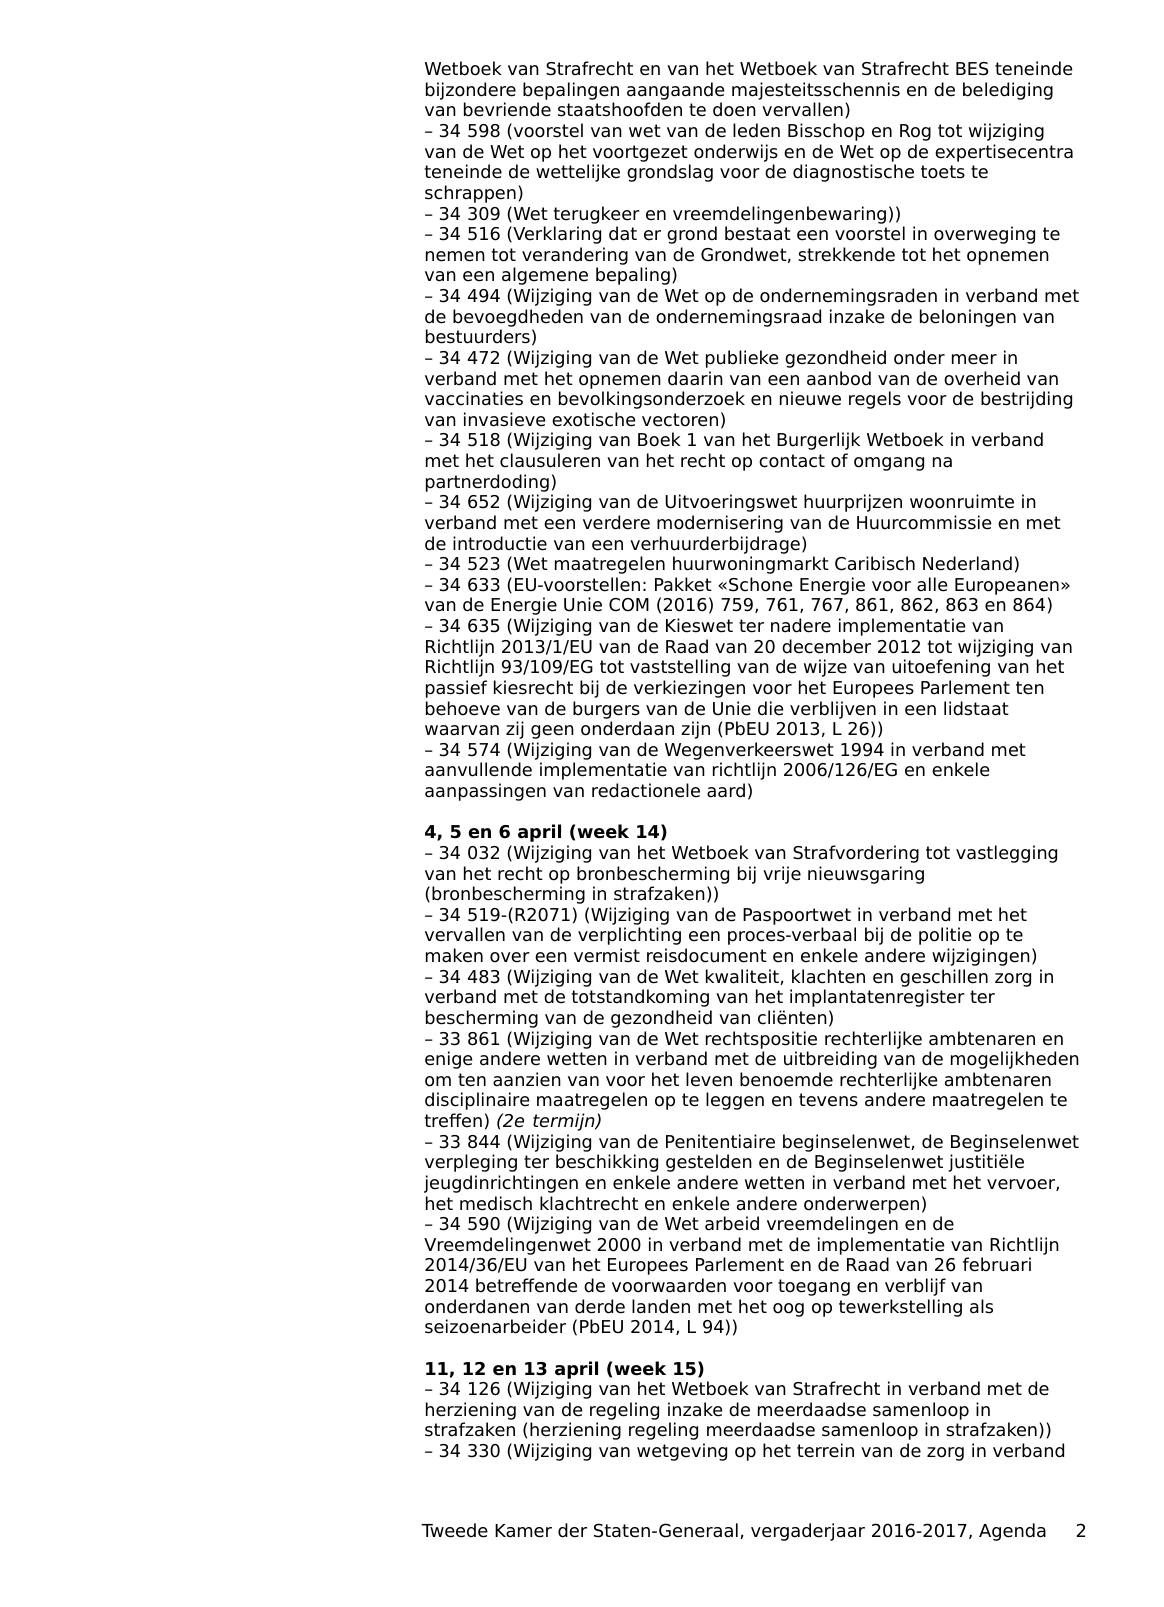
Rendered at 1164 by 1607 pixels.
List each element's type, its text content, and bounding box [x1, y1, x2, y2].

table_cell [77, 121, 401, 203]
table_cell [418, 802, 1087, 822]
table_cell [401, 492, 418, 554]
table_cell [401, 905, 418, 967]
table_cell [401, 616, 418, 740]
table_cell [418, 1338, 1087, 1358]
table_cell – 34 519-(R2071) (Wijziging van de Paspoortwet in verband met het vervallen van de verplichting een proces-verbaal bij de politie op te maken over een vermist reisdocument en enkele andere wijzigingen) [418, 905, 1087, 967]
table_cell [77, 554, 401, 575]
table_cell [401, 1338, 418, 1358]
table_cell [401, 1132, 418, 1214]
table_cell [77, 1441, 401, 1462]
table_cell [401, 822, 418, 843]
table_cell [401, 430, 418, 492]
table_cell 4, 5 en 6 april (week 14) [418, 822, 1087, 843]
table_cell [401, 1214, 418, 1338]
table_cell – 34 635 (Wijziging van de Kieswet ter nadere implementatie van Richtlijn 2013/1/EU van de Raad van 20 december 2012 tot wijziging van Richtlijn 93/109/EG tot vaststelling van de wijze van uitoefening van het passief kiesrecht bij de verkiezingen voor het Europees Parlement ten behoeve van de burgers van de Unie die verblijven in een lidstaat waarvan zij geen onderdaan zijn (PbEU 2013, L 26)) [418, 616, 1087, 740]
table_cell – 34 523 (Wet maatregelen huurwoningmarkt Caribisch Nederland) [418, 554, 1087, 575]
table_cell [77, 1338, 401, 1358]
table_cell [401, 224, 418, 286]
table_cell – 34 590 (Wijziging van de Wet arbeid vreemdelingen en de Vreemdelingenwet 2000 in verband met de implementatie van Richtlijn 2014/36/EU van het Europees Parlement en de Raad van 26 februari 2014 betreffende de voorwaarden voor toegang en verblijf van onderdanen van derde landen met het oog op tewerkstelling als seizoenarbeider (PbEU 2014, L 94)) [418, 1214, 1087, 1338]
table_cell 11, 12 en 13 april (week 15) [418, 1359, 1087, 1379]
table_cell [77, 616, 401, 740]
table_cell – 34 309 (Wet terugkeer en vreemdelingenbewaring)) [418, 204, 1087, 224]
table_cell – 34 598 (voorstel van wet van de leden Bisschop en Rog tot wijziging van de Wet op het voortgezet onderwijs en de Wet op de expertisecentra teneinde de wettelijke grondslag voor de diagnostische toets te schrappen) [418, 121, 1087, 203]
table_cell [77, 1214, 401, 1338]
table_cell [77, 843, 401, 905]
table_cell [77, 224, 401, 286]
table_cell [77, 1379, 401, 1441]
table_cell [77, 1132, 401, 1214]
table_cell [77, 802, 401, 822]
table_cell – 33 861 (Wijziging van de Wet rechtspositie rechterlijke ambtenaren en enige andere wetten in verband met de uitbreiding van de mogelijkheden om ten aanzien van voor het leven benoemde rechterlijke ambtenaren disciplinaire maatregelen op te leggen en tevens andere maatregelen te treffen) (2e termijn) [418, 1029, 1087, 1132]
table_cell – 34 633 (EU-voorstellen: Pakket «Schone Energie voor alle Europeanen» van de Energie Unie COM (2016) 759, 761, 767, 861, 862, 863 en 864) [418, 575, 1087, 616]
table_cell [401, 204, 418, 224]
table_cell [401, 1441, 418, 1462]
table_cell [401, 843, 418, 905]
table_cell [401, 1029, 418, 1132]
table_cell – 34 516 (Verklaring dat er grond bestaat een voorstel in overweging te nemen tot verandering van de Grondwet, strekkende tot het opnemen van een algemene bepaling) [418, 224, 1087, 286]
table_cell – 34 032 (Wijziging van het Wetboek van Strafvordering tot vastlegging van het recht op bronbescherming bij vrije nieuwsgaring (bronbescherming in strafzaken)) [418, 843, 1087, 905]
table_cell [401, 740, 418, 802]
table_cell – 34 472 (Wijziging van de Wet publieke gezondheid onder meer in verband met het opnemen daarin van een aanbod van de overheid van vaccinaties en bevolkingsonderzoek en nieuwe regels voor de bestrijding van invasieve exotische vectoren) [418, 348, 1087, 430]
table_cell [77, 204, 401, 224]
table_cell – 34 330 (Wijziging van wetgeving op het terrein van de zorg in verband [418, 1441, 1087, 1462]
table_cell [77, 1359, 401, 1379]
table_cell [77, 967, 401, 1028]
table_cell [401, 967, 418, 1028]
table_cell [401, 1379, 418, 1441]
table_cell Wetboek van Strafrecht en van het Wetboek van Strafrecht BES teneinde bijzondere bepalingen aangaande majesteitsschennis en de belediging van bevriende staatshoofden te doen vervallen) [418, 59, 1087, 121]
table_cell – 34 483 (Wijziging van de Wet kwaliteit, klachten en geschillen zorg in verband met de totstandkoming van het implantatenregister ter bescherming van de gezondheid van cliënten) [418, 967, 1087, 1028]
table_cell [77, 492, 401, 554]
table_cell [77, 348, 401, 430]
table_cell [77, 286, 401, 348]
table_cell [401, 348, 418, 430]
table_cell [77, 1029, 401, 1132]
table_cell [401, 286, 418, 348]
table_cell – 34 574 (Wijziging van de Wegenverkeerswet 1994 in verband met aanvullende implementatie van richtlijn 2006/126/EG en enkele aanpassingen van redactionele aard) [418, 740, 1087, 802]
table_cell [77, 430, 401, 492]
table_cell [77, 575, 401, 616]
table_cell – 34 518 (Wijziging van Boek 1 van het Burgerlijk Wetboek in verband met het clausuleren van het recht op contact of omgang na partnerdoding) [418, 430, 1087, 492]
table_cell [77, 822, 401, 843]
table_cell [401, 802, 418, 822]
table_cell [401, 1359, 418, 1379]
table_cell [401, 121, 418, 203]
table_cell [77, 905, 401, 967]
table_cell [77, 59, 401, 121]
table_cell [401, 575, 418, 616]
table_cell [401, 59, 418, 121]
table_cell [77, 740, 401, 802]
table_cell – 34 126 (Wijziging van het Wetboek van Strafrecht in verband met de herziening van de regeling inzake de meerdaadse samenloop in strafzaken (herziening regeling meerdaadse samenloop in strafzaken)) [418, 1379, 1087, 1441]
table_cell – 34 652 (Wijziging van de Uitvoeringswet huurprijzen woonruimte in verband met een verdere modernisering van de Huurcommissie en met de introductie van een verhuurderbijdrage) [418, 492, 1087, 554]
table_cell [401, 554, 418, 575]
table_cell – 34 494 (Wijziging van de Wet op de ondernemingsraden in verband met de bevoegdheden van de ondernemingsraad inzake de beloningen van bestuurders) [418, 286, 1087, 348]
table_cell – 33 844 (Wijziging van de Penitentiaire beginselenwet, de Beginselenwet verpleging ter beschikking gestelden en de Beginselenwet justitiële jeugdinrichtingen en enkele andere wetten in verband met het vervoer, het medisch klachtrecht en enkele andere onderwerpen) [418, 1132, 1087, 1214]
